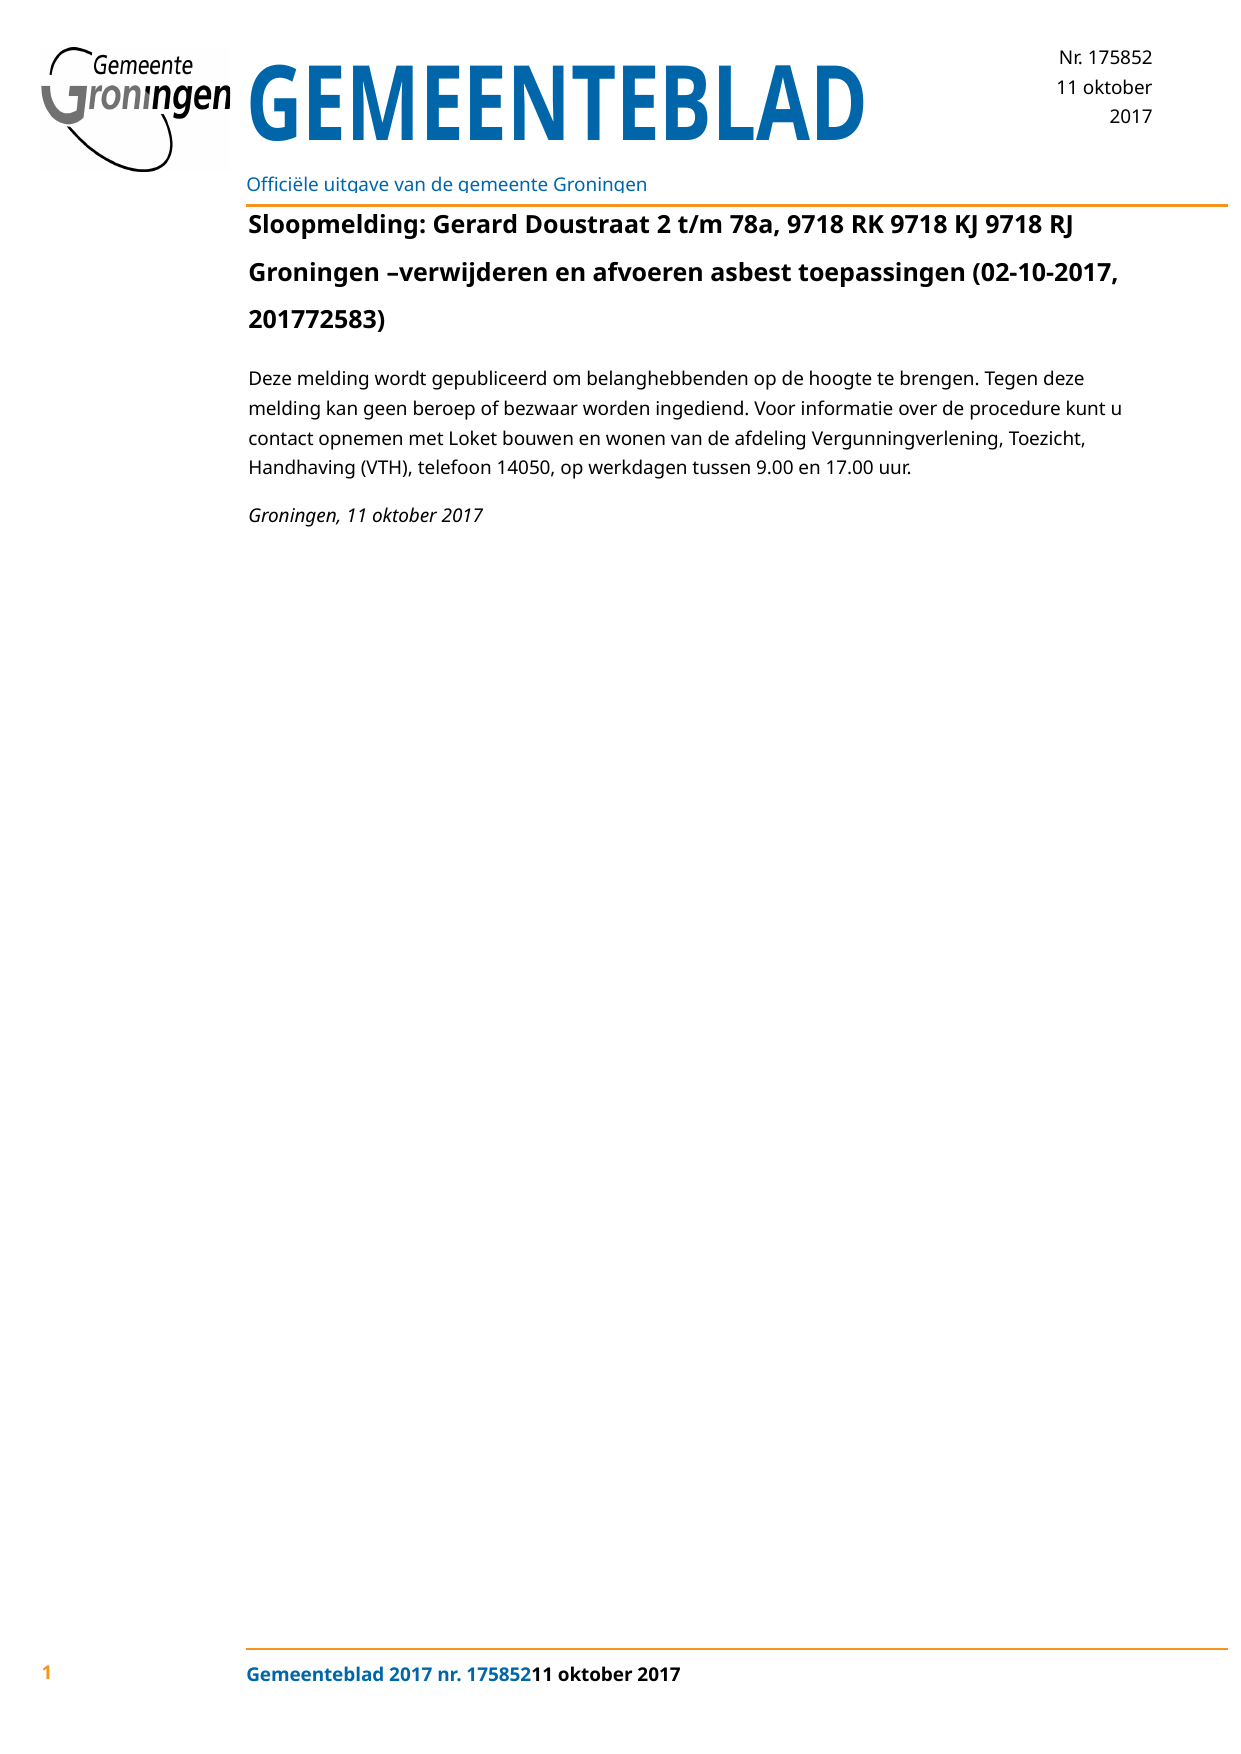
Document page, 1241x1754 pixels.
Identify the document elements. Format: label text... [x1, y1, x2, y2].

picture [41, 47, 231, 172]
text Deze melding wordt gepubliceerd om belanghebbenden op de hoogte te brengen. Tegen deze melding kan geen beroep of bezwaar worden ingediend. Voor informatie over de procedure kunt u contact opnemen met Loket bouwen en wonen van de afdeling Vergunningverlening, Toezicht, Handhaving (VTH), telefoon 14050, op werkdagen tussen 9.00 en 17.00 uur. [248, 366, 1152, 480]
text Groningen, 11 oktober 2017 [248, 502, 1152, 528]
text Sloopmelding: Gerard Doustraat 2 t/m 78a, 9718 RK 9718 KJ 9718 RJ Groningen –verwijderen en afvoeren asbest toepassingen (02-10-2017, 201772583) [248, 207, 1152, 336]
